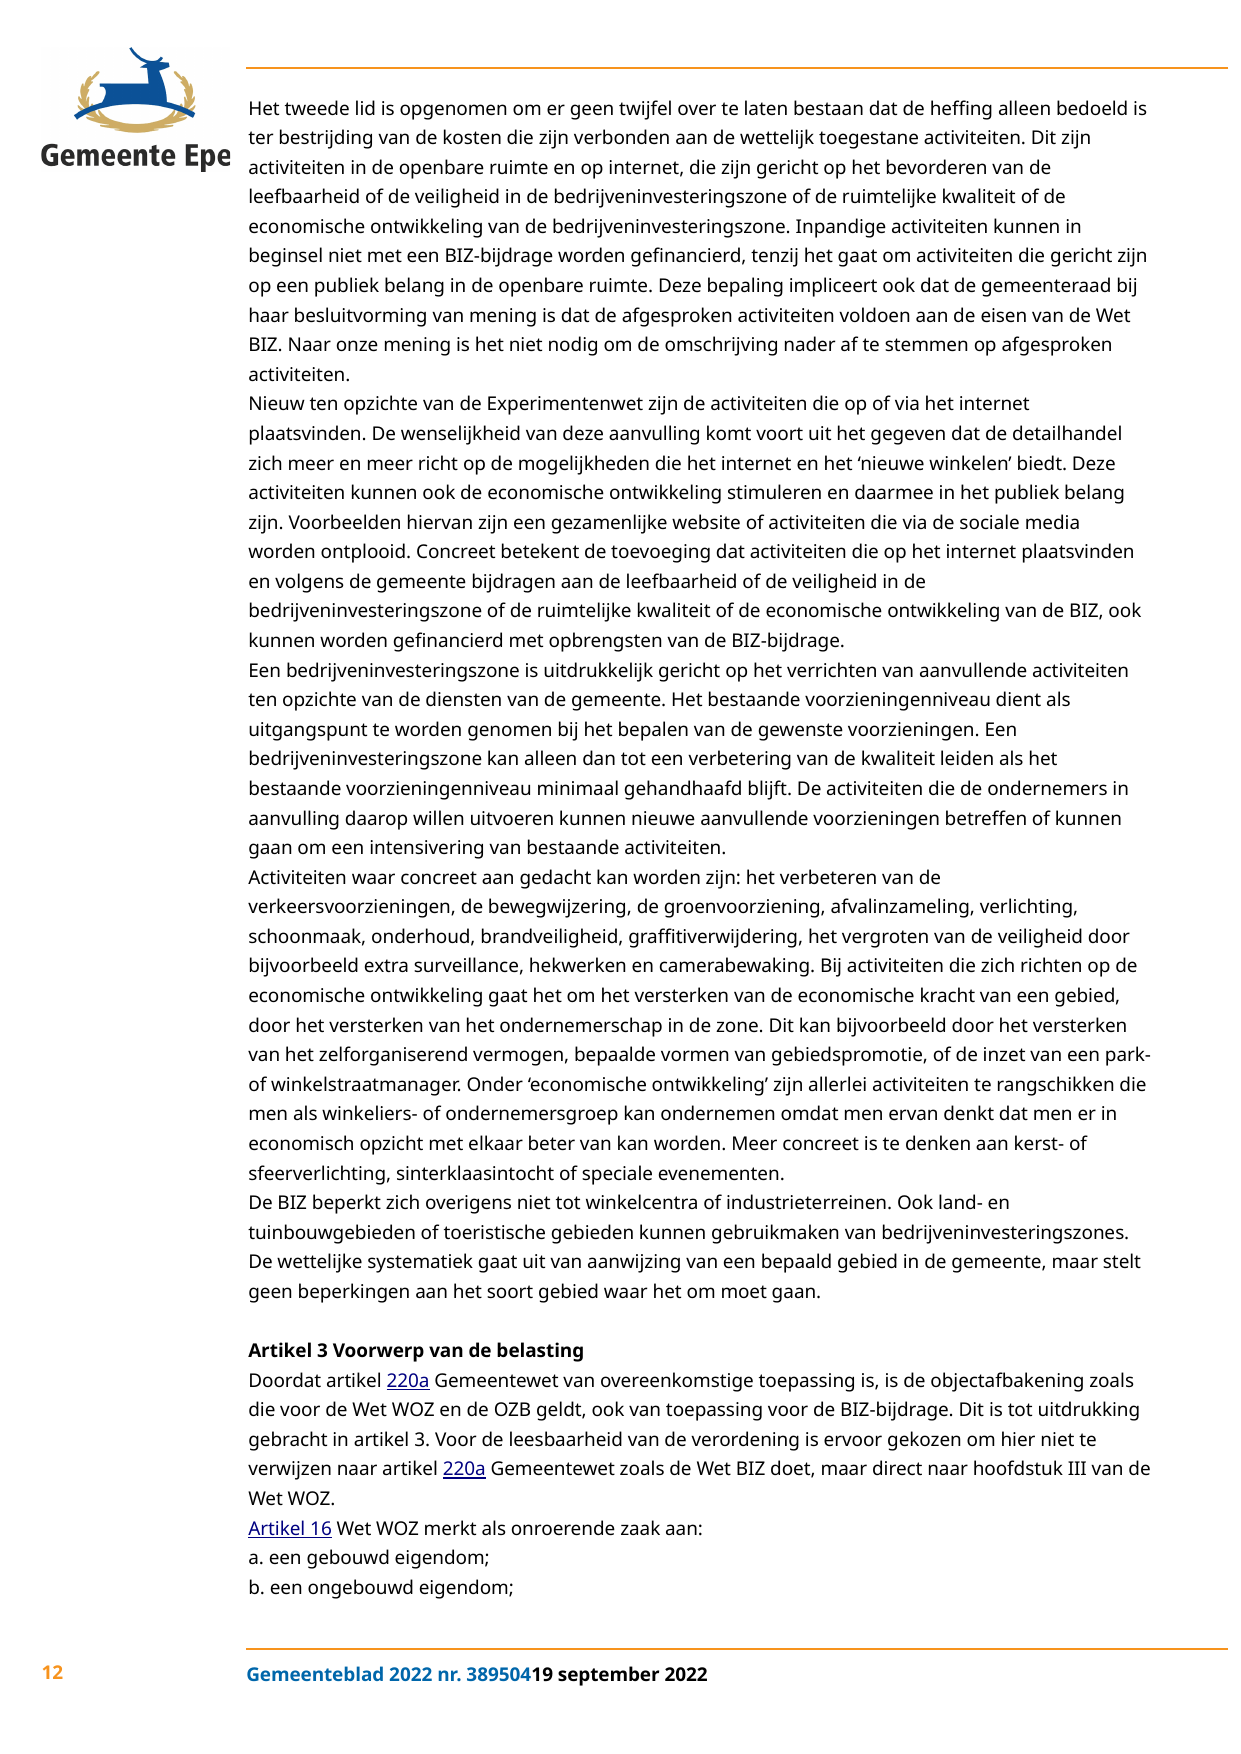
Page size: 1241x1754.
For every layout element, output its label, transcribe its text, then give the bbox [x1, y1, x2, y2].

text Doordat artikel 220a Gemeentewet van overeenkomstige toepassing is, is de objectafbakening zoals die voor de Wet WOZ en de OZB geldt, ook van toepassing voor de BIZ-bijdrage. Dit is tot uitdrukking gebracht in artikel 3. Voor de leesbaarheid van de verordening is ervoor gekozen om hier niet te verwijzen naar artikel 220a Gemeentewet zoals de Wet BIZ doet, maar direct naar hoofdstuk III van de Wet WOZ. [248, 1367, 1152, 1511]
text a. een gebouwd eigendom; [248, 1544, 1152, 1570]
text Artikel 3 Voorwerp van de belasting [248, 1337, 1152, 1363]
text b. een ongebouwd eigendom; [248, 1574, 1152, 1600]
picture [41, 47, 231, 172]
text De BIZ beperkt zich overigens niet tot winkelcentra of industrieterreinen. Ook land- en tuinbouwgebieden of toeristische gebieden kunnen gebruikmaken van bedrijveninvesteringszones. De wettelijke systematiek gaat uit van aanwijzing van een bepaald gebied in de gemeente, maar stelt geen beperkingen aan het soort gebied waar het om moet gaan. [248, 1189, 1152, 1304]
text Activiteiten waar concreet aan gedacht kan worden zijn: het verbeteren van de verkeersvoorzieningen, de bewegwijzering, de groenvoorziening, afvalinzameling, verlichting, schoonmaak, onderhoud, brandveiligheid, graffitiverwijdering, het vergroten van de veiligheid door bijvoorbeeld extra surveillance, hekwerken en camerabewaking. Bij activiteiten die zich richten op de economische ontwikkeling gaat het om het versterken van de economische kracht van een gebied, door het versterken van het ondernemerschap in de zone. Dit kan bijvoorbeeld door het versterken van het zelforganiserend vermogen, bepaalde vormen van gebiedspromotie, of de inzet van een park- of winkelstraatmanager. Onder ‘economische ontwikkeling’ zijn allerlei activiteiten te rangschikken die men als winkeliers- of ondernemersgroep kan ondernemen omdat men ervan denkt dat men er in economisch opzicht met elkaar beter van kan worden. Meer concreet is te denken aan kerst- of sfeerverlichting, sinterklaasintocht of speciale evenementen. [248, 864, 1152, 1186]
text Artikel 16 Wet WOZ merkt als onroerende zaak aan: [248, 1515, 1152, 1541]
text Het tweede lid is opgenomen om er geen twijfel over te laten bestaan dat de heffing alleen bedoeld is ter bestrijding van de kosten die zijn verbonden aan de wettelijk toegestane activiteiten. Dit zijn activiteiten in de openbare ruimte en op internet, die zijn gericht op het bevorderen van de leefbaarheid of de veiligheid in de bedrijveninvesteringszone of de ruimtelijke kwaliteit of de economische ontwikkeling van de bedrijveninvesteringszone. Inpandige activiteiten kunnen in beginsel niet met een BIZ-bijdrage worden gefinancierd, tenzij het gaat om activiteiten die gericht zijn op een publiek belang in de openbare ruimte. Deze bepaling impliceert ook dat de gemeenteraad bij haar besluitvorming van mening is dat de afgesproken activiteiten voldoen aan de eisen van de Wet BIZ. Naar onze mening is het niet nodig om de omschrijving nader af te stemmen op afgesproken activiteiten. [248, 95, 1152, 387]
text Nieuw ten opzichte van de Experimentenwet zijn de activiteiten die op of via het internet plaatsvinden. De wenselijkheid van deze aanvulling komt voort uit het gegeven dat de detailhandel zich meer en meer richt op de mogelijkheden die het internet en het ‘nieuwe winkelen’ biedt. Deze activiteiten kunnen ook de economische ontwikkeling stimuleren en daarmee in het publiek belang zijn. Voorbeelden hiervan zijn een gezamenlijke website of activiteiten die via de sociale media worden ontplooid. Concreet betekent de toevoeging dat activiteiten die op het internet plaatsvinden en volgens de gemeente bijdragen aan de leefbaarheid of de veiligheid in de bedrijveninvesteringszone of de ruimtelijke kwaliteit of de economische ontwikkeling van de BIZ, ook kunnen worden gefinancierd met opbrengsten van de BIZ-bijdrage. [248, 391, 1152, 653]
text Een bedrijveninvesteringszone is uitdrukkelijk gericht op het verrichten van aanvullende activiteiten ten opzichte van de diensten van de gemeente. Het bestaande voorzieningenniveau dient als uitgangspunt te worden genomen bij het bepalen van de gewenste voorzieningen. Een bedrijveninvesteringszone kan alleen dan tot een verbetering van de kwaliteit leiden als het bestaande voorzieningenniveau minimaal gehandhaafd blijft. De activiteiten die de ondernemers in aanvulling daarop willen uitvoeren kunnen nieuwe aanvullende voorzieningen betreffen of kunnen gaan om een intensivering van bestaande activiteiten. [248, 657, 1152, 860]
